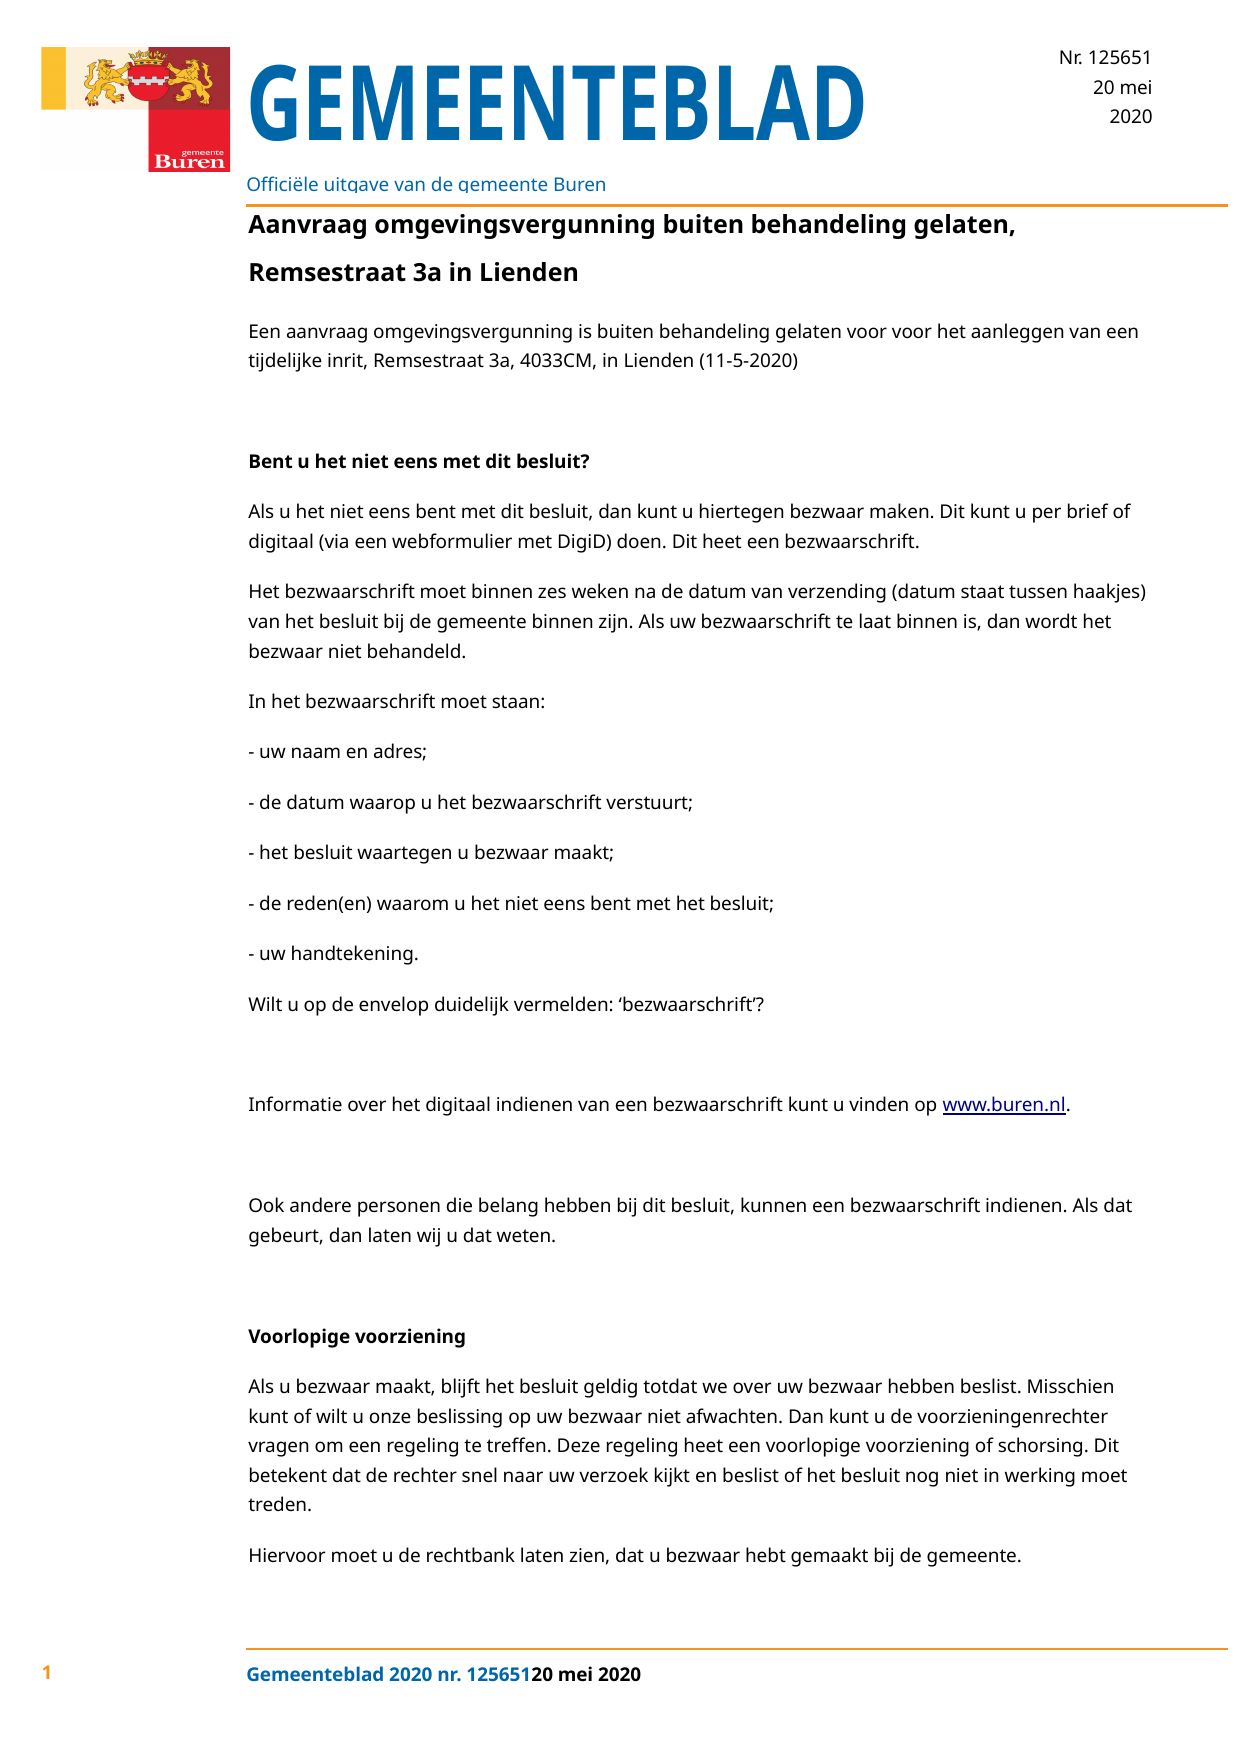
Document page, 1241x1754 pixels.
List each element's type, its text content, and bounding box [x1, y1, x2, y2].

text Aanvraag omgevingsvergunning buiten behandeling gelaten, Remsestraat 3a in Lienden [248, 207, 1152, 288]
text Als u het niet eens bent met dit besluit, dan kunt u hiertegen bezwaar maken. Dit kunt u per brief of digitaal (via een webformulier met DigiD) doen. Dit heet een bezwaarschrift. [248, 499, 1152, 554]
text Ook andere personen die belang hebben bij dit besluit, kunnen een bezwaarschrift indienen. Als dat gebeurt, dan laten wij u dat weten. [248, 1192, 1152, 1248]
text - het besluit waartegen u bezwaar maakt; [248, 839, 1152, 865]
text - de datum waarop u het bezwaarschrift verstuurt; [248, 789, 1152, 815]
text - de reden(en) waarom u het niet eens bent met het besluit; [248, 890, 1152, 916]
text Bent u het niet eens met dit besluit? [248, 448, 1152, 474]
text Voorlopige voorziening [248, 1323, 1152, 1349]
text In het bezwaarschrift moet staan: [248, 688, 1152, 714]
text Het bezwaarschrift moet binnen zes weken na de datum van verzending (datum staat tussen haakjes) van het besluit bij de gemeente binnen zijn. Als uw bezwaarschrift te laat binnen is, dan wordt het bezwaar niet behandeld. [248, 579, 1152, 664]
text Als u bezwaar maakt, blijft het besluit geldig totdat we over uw bezwaar hebben beslist. Misschien kunt of wilt u onze beslissing op uw bezwaar niet afwachten. Dan kunt u de voorzieningenrechter vragen om een regeling te treffen. Deze regeling heet een voorlopige voorziening of schorsing. Dit betekent dat de rechter snel naar uw verzoek kijkt en beslist of het besluit nog niet in werking moet treden. [248, 1373, 1152, 1517]
text Hiervoor moet u de rechtbank laten zien, dat u bezwaar hebt gemaakt bij de gemeente. [248, 1542, 1152, 1568]
picture [41, 47, 231, 172]
text - uw handtekening. [248, 940, 1152, 966]
text - uw naam en adres; [248, 739, 1152, 764]
text Informatie over het digitaal indienen van een bezwaarschrift kunt u vinden op www.buren.nl. [248, 1092, 1152, 1117]
text Wilt u op de envelop duidelijk vermelden: ‘bezwaarschrift’? [248, 991, 1152, 1017]
text Een aanvraag omgevingsvergunning is buiten behandeling gelaten voor voor het aanleggen van een tijdelijke inrit, Remsestraat 3a, 4033CM, in Lienden (11-5-2020) [248, 318, 1152, 373]
